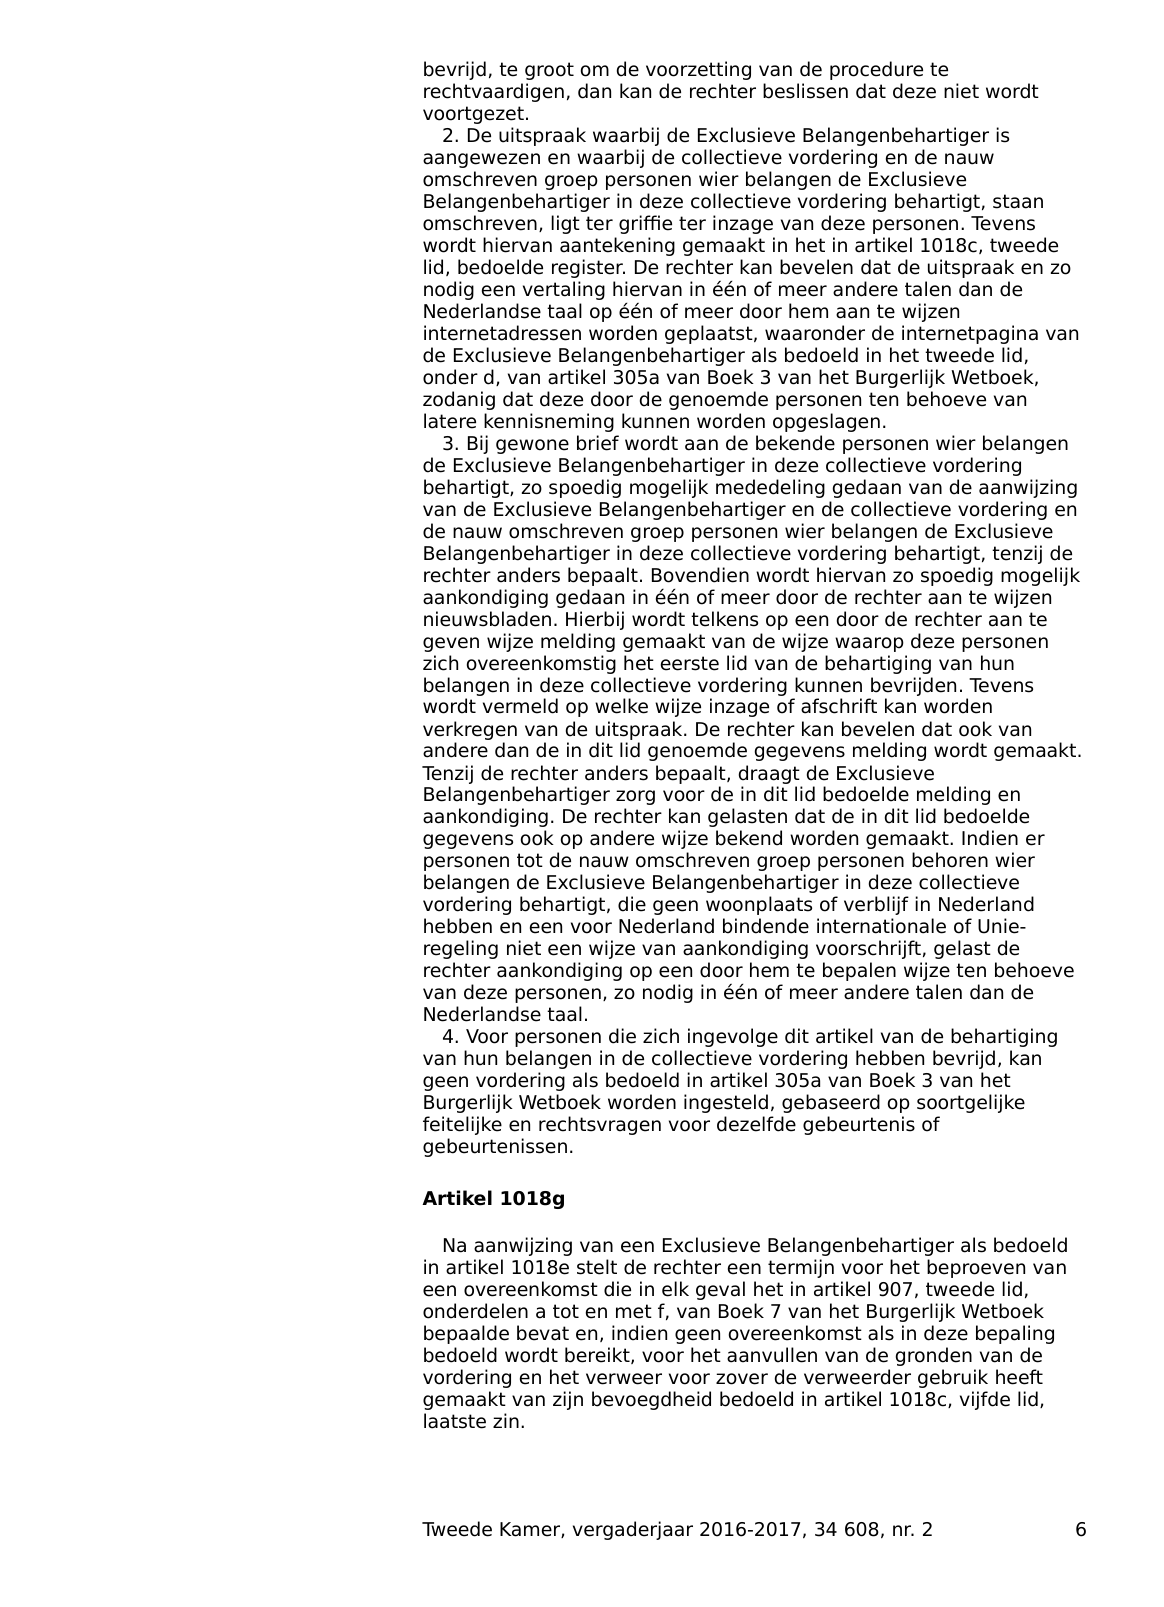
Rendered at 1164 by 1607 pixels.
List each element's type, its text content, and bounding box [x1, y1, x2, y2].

text 3. Bij gewone brief wordt aan de bekende personen wier belangen de Exclusieve Belangenbehartiger in deze collectieve vordering behartigt, zo spoedig mogelijk mededeling gedaan van de aanwijzing van de Exclusieve Belangenbehartiger en de collectieve vordering en de nauw omschreven groep personen wier belangen de Exclusieve Belangenbehartiger in deze collectieve vordering behartigt, tenzij de rechter anders bepaalt. Bovendien wordt hiervan zo spoedig mogelijk aankondiging gedaan in één of meer door de rechter aan te wijzen nieuwsbladen. Hierbij wordt telkens op een door de rechter aan te geven wijze melding gemaakt van de wijze waarop deze personen zich overeenkomstig het eerste lid van de behartiging van hun belangen in deze collectieve vordering kunnen bevrijden. Tevens wordt vermeld op welke wijze inzage of afschrift kan worden verkregen van de uitspraak. De rechter kan bevelen dat ook van andere dan de in dit lid genoemde gegevens melding wordt gemaakt. Tenzij de rechter anders bepaalt, draagt de Exclusieve Belangenbehartiger zorg voor de in dit lid bedoelde melding en aankondiging. De rechter kan gelasten dat de in dit lid bedoelde gegevens ook op andere wijze bekend worden gemaakt. Indien er personen tot de nauw omschreven groep personen behoren wier belangen de Exclusieve Belangenbehartiger in deze collectieve vordering behartigt, die geen woonplaats of verblijf in Nederland hebben en een voor Nederland bindende internationale of Unie-regeling niet een wijze van aankondiging voorschrijft, gelast de rechter aankondiging op een door hem te bepalen wijze ten behoeve van deze personen, zo nodig in één of meer andere talen dan de Nederlandse taal. [422, 433, 1087, 1026]
text 2. De uitspraak waarbij de Exclusieve Belangenbehartiger is aangewezen en waarbij de collectieve vordering en de nauw omschreven groep personen wier belangen de Exclusieve Belangenbehartiger in deze collectieve vordering behartigt, staan omschreven, ligt ter griffie ter inzage van deze personen. Tevens wordt hiervan aantekening gemaakt in het in artikel 1018c, tweede lid, bedoelde register. De rechter kan bevelen dat de uitspraak en zo nodig een vertaling hiervan in één of meer andere talen dan de Nederlandse taal op één of meer door hem aan te wijzen internetadressen worden geplaatst, waaronder de internetpagina van de Exclusieve Belangenbehartiger als bedoeld in het tweede lid, onder d, van artikel 305a van Boek 3 van het Burgerlijk Wetboek, zodanig dat deze door de genoemde personen ten behoeve van latere kennisneming kunnen worden opgeslagen. [422, 125, 1087, 433]
text 4. Voor personen die zich ingevolge dit artikel van de behartiging van hun belangen in de collectieve vordering hebben bevrijd, kan geen vordering als bedoeld in artikel 305a van Boek 3 van het Burgerlijk Wetboek worden ingesteld, gebaseerd op soortgelijke feitelijke en rechtsvragen voor dezelfde gebeurtenis of gebeurtenissen. [422, 1026, 1087, 1158]
text Na aanwijzing van een Exclusieve Belangenbehartiger als bedoeld in artikel 1018e stelt de rechter een termijn voor het beproeven van een overeenkomst die in elk geval het in artikel 907, tweede lid, onderdelen a tot en met f, van Boek 7 van het Burgerlijk Wetboek bepaalde bevat en, indien geen overeenkomst als in deze bepaling bedoeld wordt bereikt, voor het aanvullen van de gronden van de vordering en het verweer voor zover de verweerder gebruik heeft gemaakt van zijn bevoegdheid bedoeld in artikel 1018c, vijfde lid, laatste zin. [422, 1235, 1087, 1433]
subtitle Artikel 1018g [422, 1188, 1087, 1210]
text bevrijd, te groot om de voorzetting van de procedure te rechtvaardigen, dan kan de rechter beslissen dat deze niet wordt voortgezet. [422, 59, 1087, 125]
